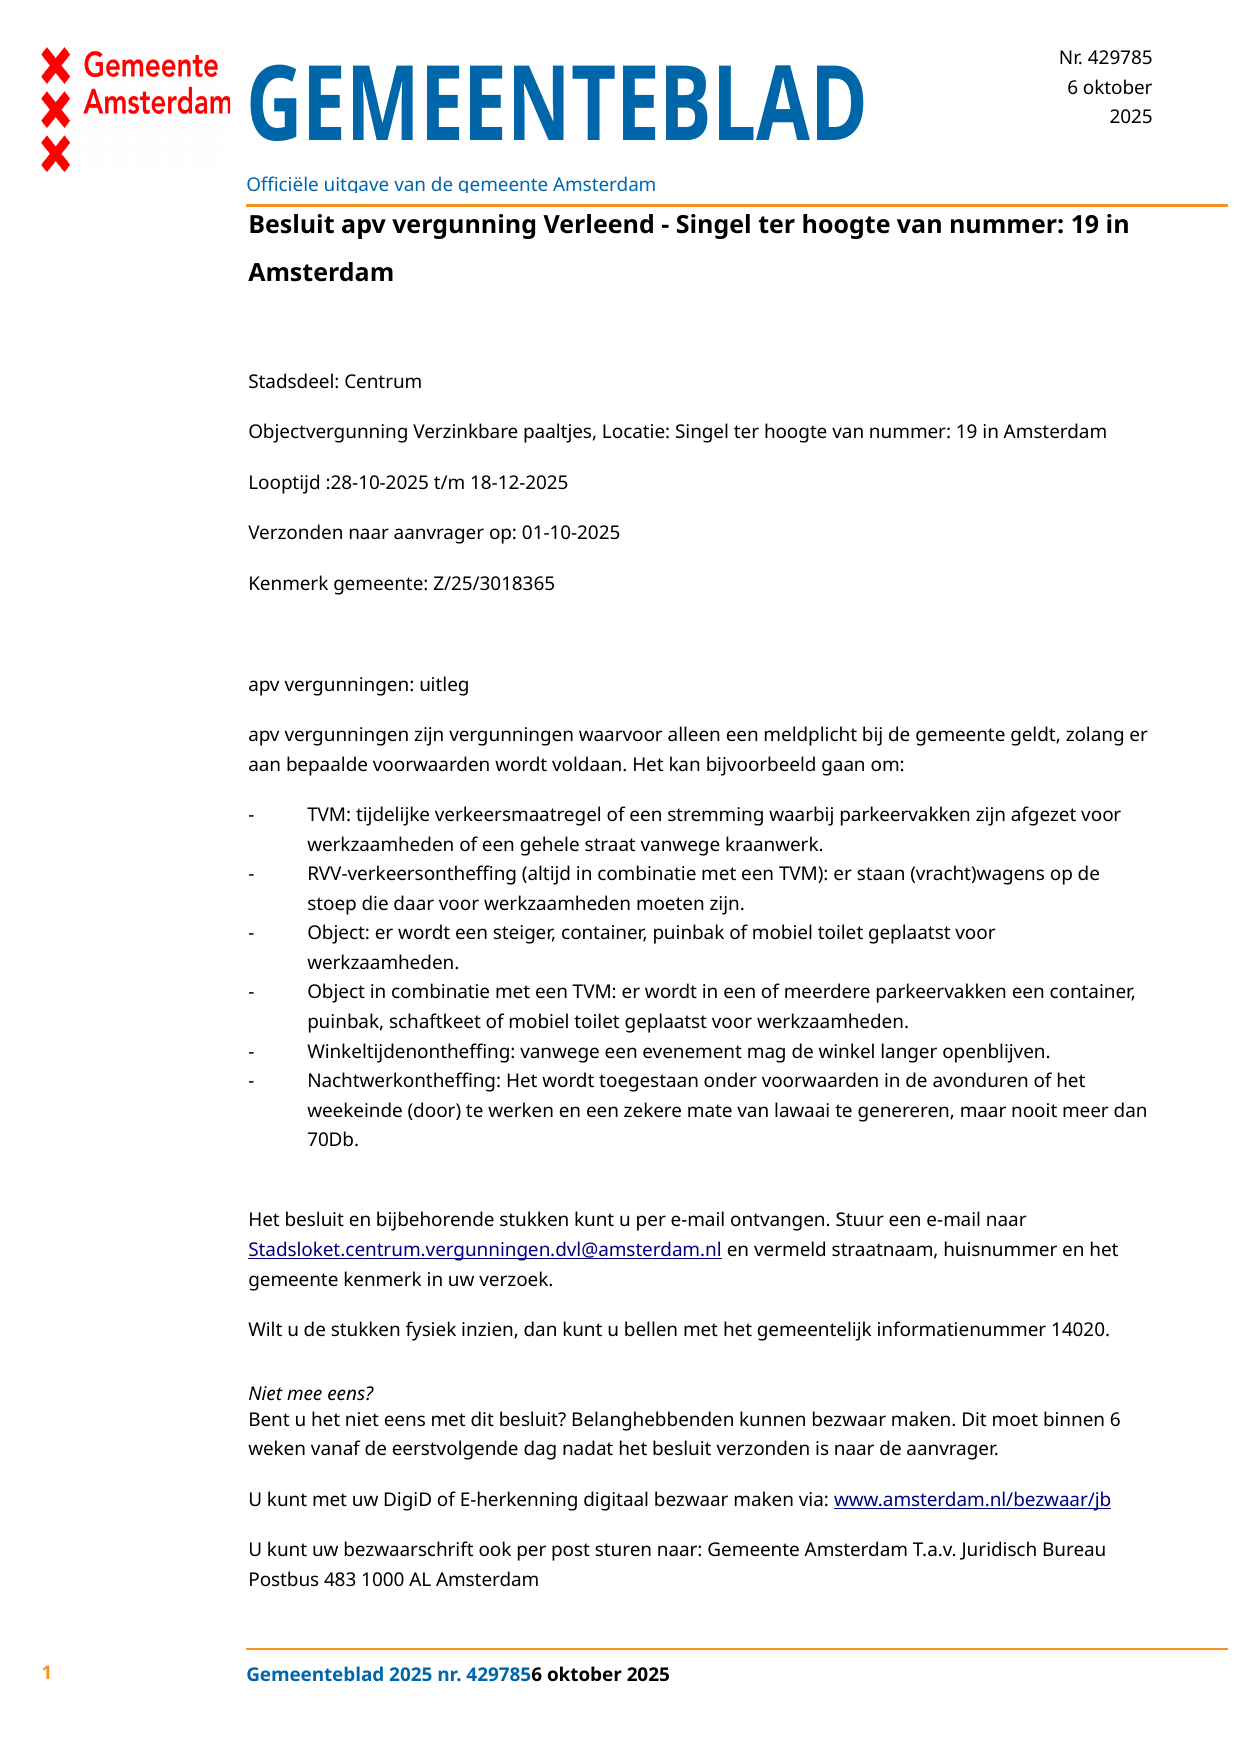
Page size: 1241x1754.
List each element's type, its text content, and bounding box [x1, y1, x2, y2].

list Nachtwerkontheffing: Het wordt toegestaan onder voorwaarden in de avonduren of het weekeinde (door) te werken en een zekere mate van lawaai te genereren, maar nooit meer dan 70Db. [248, 1067, 1152, 1152]
list Object: er wordt een steiger, container, puinbak of mobiel toilet geplaatst voor werkzaamheden. [248, 919, 1152, 975]
text U kunt met uw DigiD of E-herkenning digitaal bezwaar maken via: www.amsterdam.nl/bezwaar/jb [248, 1486, 1152, 1512]
text Wilt u de stukken fysiek inzien, dan kunt u bellen met het gemeentelijk informatienummer 14020. [248, 1316, 1152, 1342]
list TVM: tijdelijke verkeersmaatregel of een stremming waarbij parkeervakken zijn afgezet voor werkzaamheden of een gehele straat vanwege kraanwerk. [248, 801, 1152, 857]
text Objectvergunning Verzinkbare paaltjes, Locatie: Singel ter hoogte van nummer: 19 in Amsterdam [248, 419, 1152, 444]
text Bent u het niet eens met dit besluit? Belanghebbenden kunnen bezwaar maken. Dit moet binnen 6 weken vanaf de eerstvolgende dag nadat het besluit verzonden is naar de aanvrager. [248, 1406, 1152, 1461]
text Het besluit en bijbehorende stukken kunt u per e-mail ontvangen. Stuur een e-mail naar Stadsloket.centrum.vergunningen.dvl@amsterdam.nl en vermeld straatnaam, huisnummer en het gemeente kenmerk in uw verzoek. [248, 1207, 1152, 1292]
text Looptijd :28-10-2025 t/m 18-12-2025 [248, 469, 1152, 495]
text Kenmerk gemeente: Z/25/3018365 [248, 570, 1152, 596]
text Verzonden naar aanvrager op: 01-10-2025 [248, 519, 1152, 545]
picture [41, 47, 231, 172]
list RVV-verkeersontheffing (altijd in combinatie met een TVM): er staan (vracht)wagens op de stoep die daar voor werkzaamheden moeten zijn. [248, 860, 1152, 916]
list Winkeltijdenontheffing: vanwege een evenement mag de winkel langer openblijven. [248, 1038, 1152, 1064]
list Object in combinatie met een TVM: er wordt in een of meerdere parkeervakken een container, puinbak, schaftkeet of mobiel toilet geplaatst voor werkzaamheden. [248, 979, 1152, 1034]
text U kunt uw bezwaarschrift ook per post sturen naar: Gemeente Amsterdam T.a.v. Juridisch Bureau Postbus 483 1000 AL Amsterdam [248, 1536, 1152, 1592]
text apv vergunningen: uitleg [248, 671, 1152, 697]
text apv vergunningen zijn vergunningen waarvoor alleen een meldplicht bij de gemeente geldt, zolang er aan bepaalde voorwaarden wordt voldaan. Het kan bijvoorbeeld gaan om: [248, 721, 1152, 777]
text Besluit apv vergunning Verleend - Singel ter hoogte van nummer: 19 in Amsterdam [248, 207, 1152, 288]
text Stadsdeel: Centrum [248, 368, 1152, 394]
text Niet mee eens? [248, 1380, 1152, 1406]
